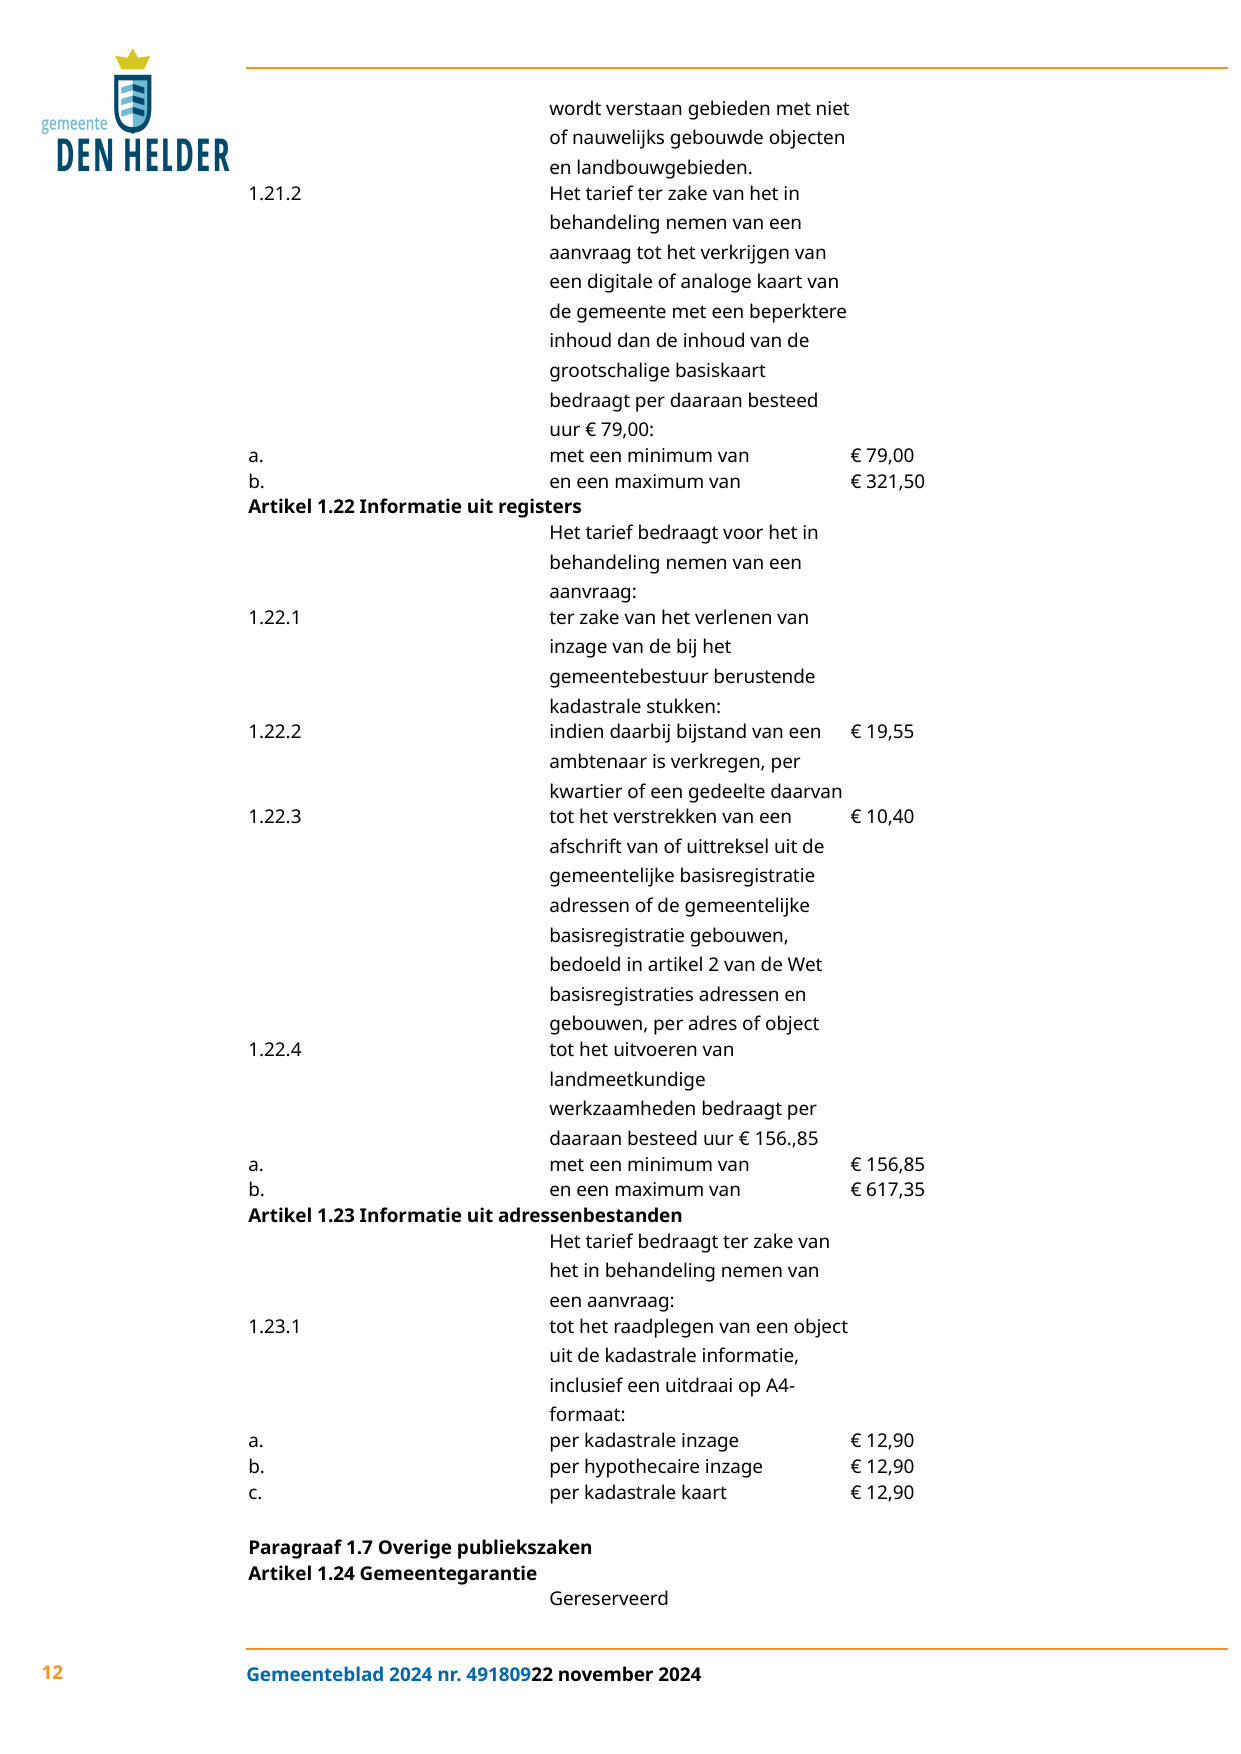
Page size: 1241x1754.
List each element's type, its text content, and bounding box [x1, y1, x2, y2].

table_cell 1.22.1 [248, 604, 549, 719]
table_cell b. [248, 1177, 549, 1202]
table_cell Het tarief bedraagt voor het in behandeling nemen van een aanvraag: [549, 519, 850, 604]
table_cell [248, 519, 549, 604]
table_cell [850, 95, 1152, 180]
table_cell Het tarief bedraagt ter zake van het in behandeling nemen van een aanvraag: [549, 1228, 850, 1313]
table_cell wordt verstaan gebieden met niet of nauwelijks gebouwde objecten en landbouwgebieden. [549, 95, 850, 180]
table_cell c. [248, 1479, 549, 1504]
picture [130, 157, 135, 172]
table_cell en een maximum van [549, 468, 850, 493]
table_cell tot het raadplegen van een object uit de kadastrale informatie, inclusief een uitdraai op A4-formaat: [549, 1313, 850, 1427]
table_cell 1.21.2 [248, 180, 549, 442]
table_cell € 321,50 [850, 468, 1152, 493]
table_cell [850, 1036, 1152, 1151]
table_cell 1.22.2 [248, 719, 549, 803]
table_cell Paragraaf 1.7 Overige publiekszaken [248, 1505, 1152, 1560]
table_cell met een minimum van [549, 442, 850, 468]
table_cell € 12,90 [850, 1453, 1152, 1479]
table_cell 1.22.3 [248, 804, 549, 1036]
table_cell € 12,90 [850, 1428, 1152, 1453]
table_cell 1.22.4 [248, 1036, 549, 1151]
table_cell a. [248, 1428, 549, 1453]
table_cell per hypothecaire inzage [549, 1453, 850, 1479]
table_cell ter zake van het verlenen van inzage van de bij het gemeentebestuur berustende kadastrale stukken: [549, 604, 850, 719]
table_cell b. [248, 468, 549, 493]
table_cell [248, 1228, 549, 1313]
table_cell per kadastrale kaart [549, 1479, 850, 1504]
table_cell € 19,55 [850, 719, 1152, 803]
table_cell tot het verstrekken van een afschrift van of uittreksel uit de gemeentelijke basisregistratie adressen of de gemeentelijke basisregistratie gebouwen, bedoeld in artikel 2 van de Wet basisregistraties adressen en gebouwen, per adres of object [549, 804, 850, 1036]
table_cell € 79,00 [850, 442, 1152, 468]
table_cell per kadastrale inzage [549, 1428, 850, 1453]
table_cell en een maximum van [549, 1177, 850, 1202]
table_cell a. [248, 1151, 549, 1177]
table_cell 1.23.1 [248, 1313, 549, 1427]
table_cell [248, 95, 549, 180]
table_cell Artikel 1.22 Informatie uit registers [248, 494, 1152, 519]
table_cell € 617,35 [850, 1177, 1152, 1202]
table_cell [850, 519, 1152, 604]
table_cell [850, 1228, 1152, 1313]
picture [220, 160, 224, 172]
table_cell indien daarbij bijstand van een ambtenaar is verkregen, per kwartier of een gedeelte daarvan [549, 719, 850, 803]
table_cell [850, 1586, 1152, 1611]
picture [41, 47, 231, 172]
table_cell Artikel 1.24 Gemeentegarantie [248, 1560, 1152, 1586]
table_cell € 156,85 [850, 1151, 1152, 1177]
table_cell tot het uitvoeren van landmeetkundige werkzaamheden bedraagt per daaraan besteed uur € 156.,85 [549, 1036, 850, 1151]
table_cell [850, 604, 1152, 719]
picture [100, 154, 106, 172]
picture [182, 144, 187, 165]
table_cell Gereserveerd [549, 1586, 850, 1611]
table_cell [248, 1586, 549, 1611]
picture [63, 144, 68, 165]
table_cell € 10,40 [850, 804, 1152, 1036]
table_cell Het tarief ter zake van het in behandeling nemen van een aanvraag tot het verkrijgen van een digitale of analoge kaart van de gemeente met een beperktere inhoud dan de inhoud van de grootschalige basiskaart bedraagt per daaraan besteed uur € 79,00: [549, 180, 850, 442]
table_cell [850, 1313, 1152, 1427]
table_cell Artikel 1.23 Informatie uit adressenbestanden [248, 1202, 1152, 1228]
table_cell b. [248, 1453, 549, 1479]
table_cell met een minimum van [549, 1151, 850, 1177]
table_cell a. [248, 442, 549, 468]
table_cell [850, 180, 1152, 442]
table_cell € 12,90 [850, 1479, 1152, 1504]
